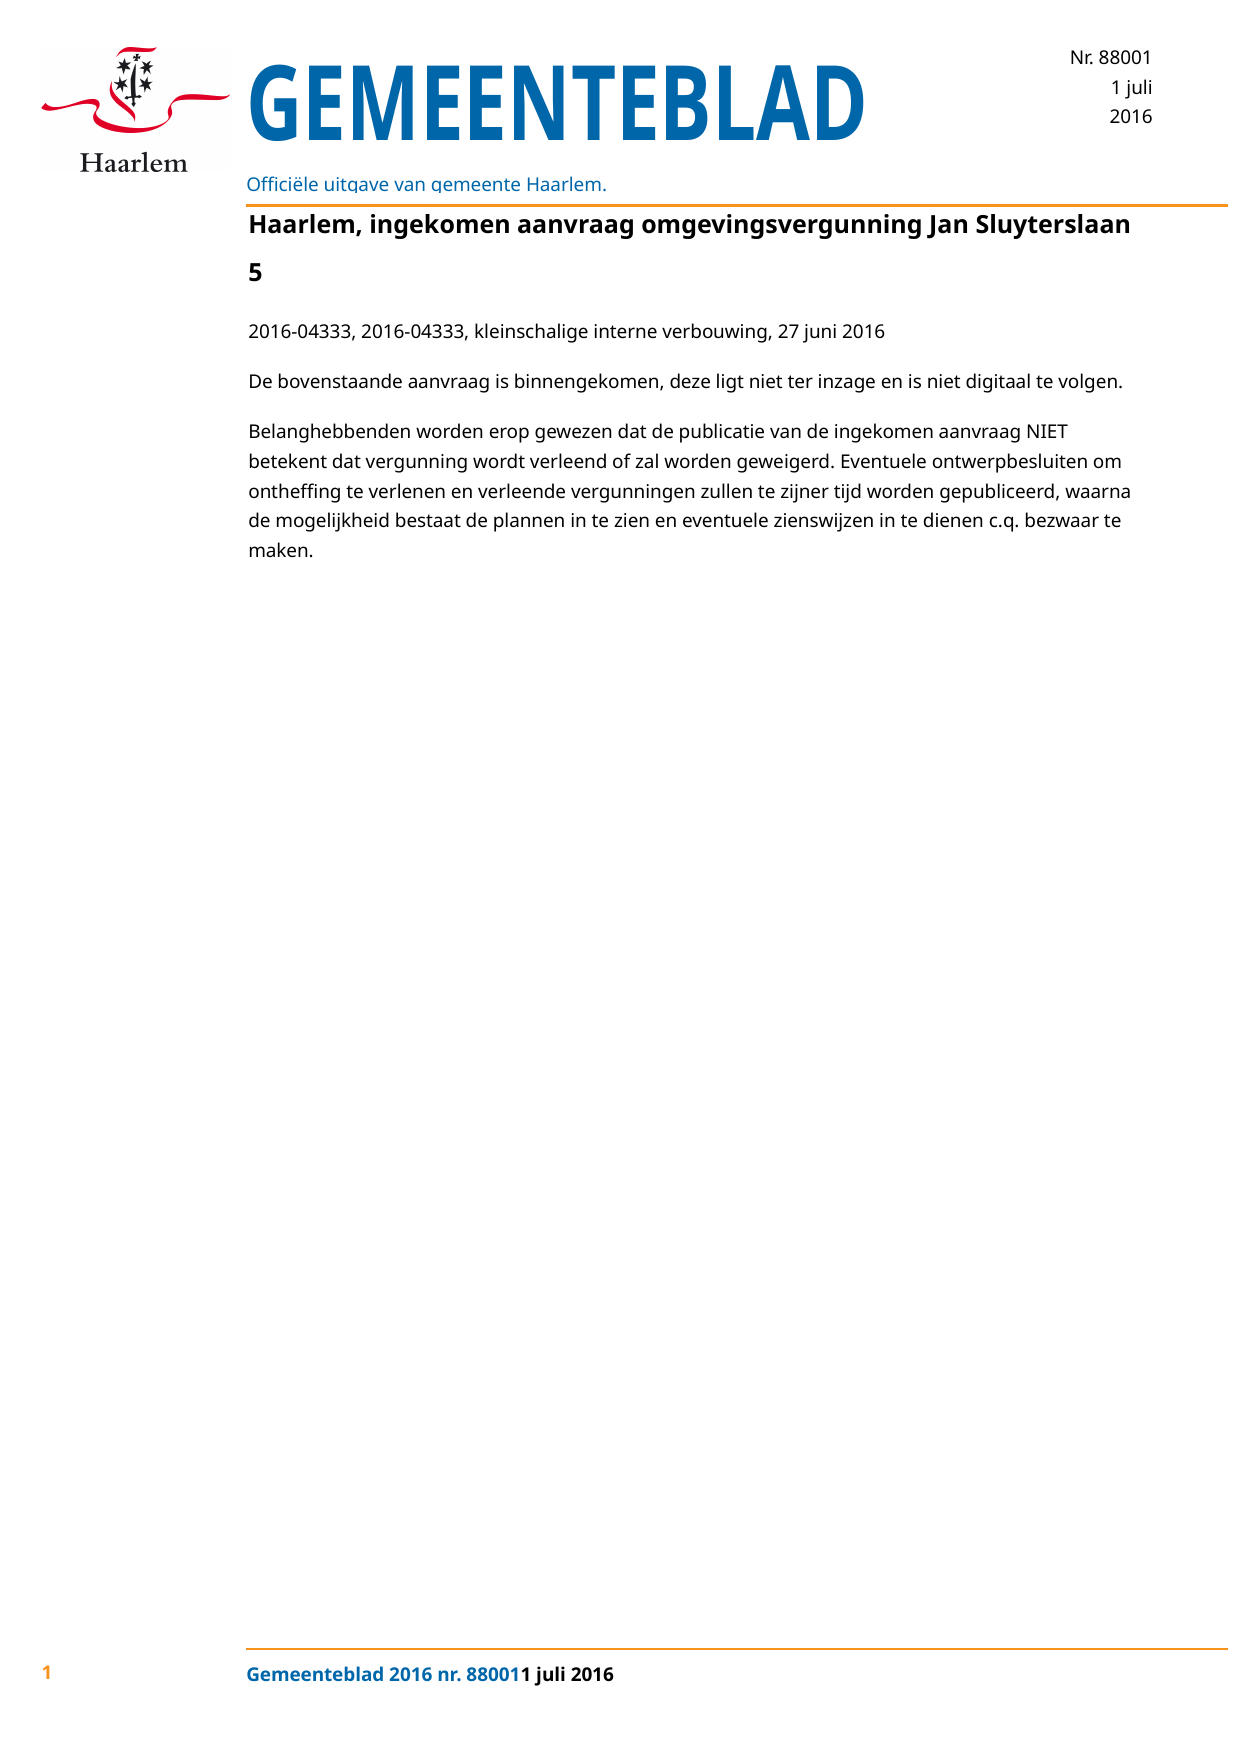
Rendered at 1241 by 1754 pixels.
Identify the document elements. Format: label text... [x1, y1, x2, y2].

text Haarlem, ingekomen aanvraag omgevingsvergunning Jan Sluyterslaan 5 [248, 207, 1152, 288]
picture [41, 47, 231, 172]
text Belanghebbenden worden erop gewezen dat de publicatie van de ingekomen aanvraag NIET betekent dat vergunning wordt verleend of zal worden geweigerd. Eventuele ontwerpbesluiten om ontheffing te verlenen en verleende vergunningen zullen te zijner tijd worden gepubliceerd, waarna de mogelijkheid bestaat de plannen in te zien en eventuele zienswijzen in te dienen c.q. bezwaar te maken. [248, 419, 1152, 563]
text 2016-04333, 2016-04333, kleinschalige interne verbouwing, 27 juni 2016 [248, 318, 1152, 344]
text De bovenstaande aanvraag is binnengekomen, deze ligt niet ter inzage en is niet digitaal te volgen. [248, 368, 1152, 394]
